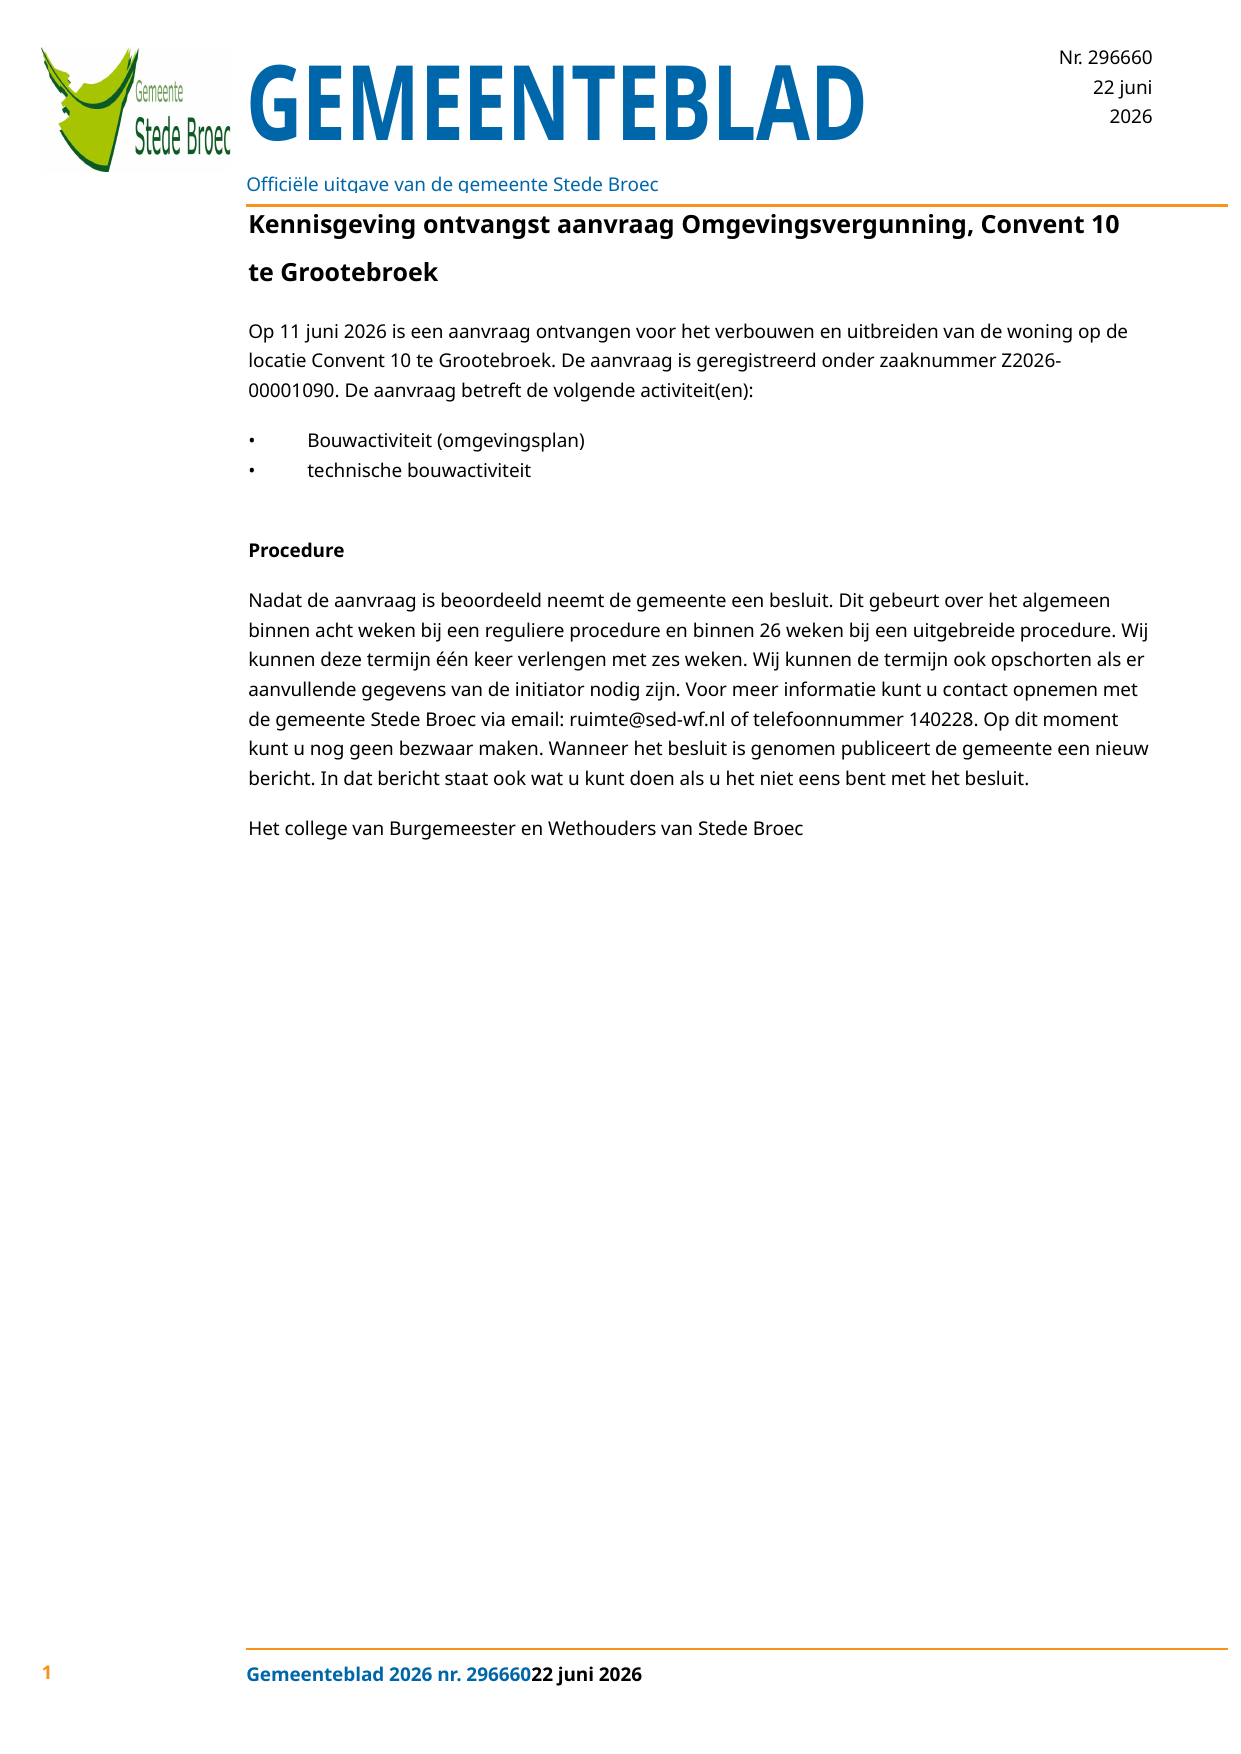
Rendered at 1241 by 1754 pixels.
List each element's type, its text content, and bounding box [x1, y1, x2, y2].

picture [41, 47, 231, 172]
list Bouwactiviteit (omgevingsplan) [248, 427, 1152, 453]
text Het college van Burgemeester en Wethouders van Stede Broec [248, 815, 1152, 841]
text Op 11 juni 2026 is een aanvraag ontvangen voor het verbouwen en uitbreiden van de woning op de locatie Convent 10 te Grootebroek. De aanvraag is geregistreerd onder zaaknummer Z2026-00001090. De aanvraag betreft de volgende activiteit(en): [248, 318, 1152, 403]
text Procedure [248, 537, 1152, 563]
text Kennisgeving ontvangst aanvraag Omgevingsvergunning, Convent 10 te Grootebroek [248, 207, 1152, 288]
text Nadat de aanvraag is beoordeeld neemt de gemeente een besluit. Dit gebeurt over het algemeen binnen acht weken bij een reguliere procedure en binnen 26 weken bij een uitgebreide procedure. Wij kunnen deze termijn één keer verlengen met zes weken. Wij kunnen de termijn ook opschorten als er aanvullende gegevens van de initiator nodig zijn. Voor meer informatie kunt u contact opnemen met de gemeente Stede Broec via email: ruimte@sed-wf.nl of telefoonnummer 140228. Op dit moment kunt u nog geen bezwaar maken. Wanneer het besluit is genomen publiceert de gemeente een nieuw bericht. In dat bericht staat ook wat u kunt doen als u het niet eens bent met het besluit. [248, 587, 1152, 791]
list technische bouwactiviteit [248, 457, 1152, 483]
